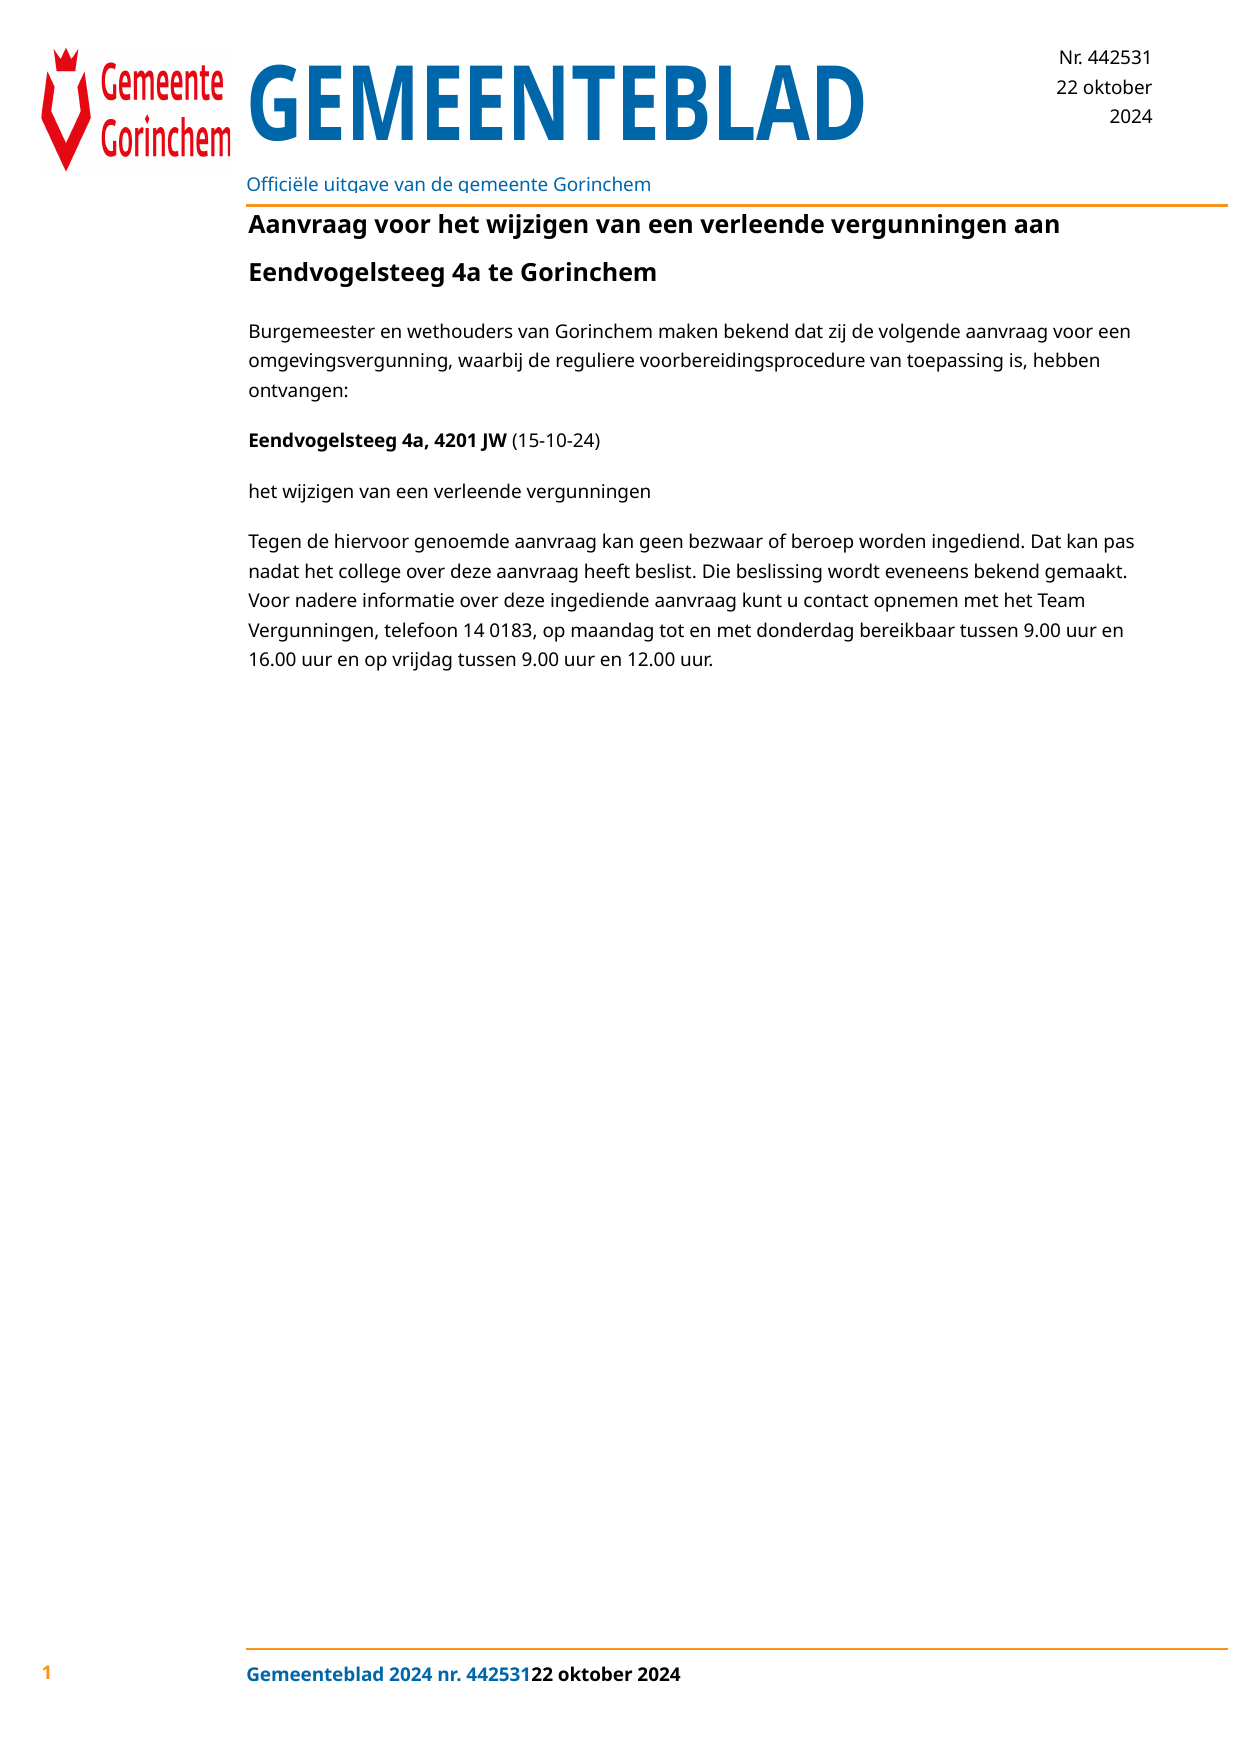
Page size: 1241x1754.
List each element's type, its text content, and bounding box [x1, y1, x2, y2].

text Eendvogelsteeg 4a, 4201 JW (15-10-24) [248, 427, 1152, 453]
text Aanvraag voor het wijzigen van een verleende vergunningen aan Eendvogelsteeg 4a te Gorinchem [248, 207, 1152, 288]
text Tegen de hiervoor genoemde aanvraag kan geen bezwaar of beroep worden ingediend. Dat kan pas nadat het college over deze aanvraag heeft beslist. Die beslissing wordt eveneens bekend gemaakt. Voor nadere informatie over deze ingediende aanvraag kunt u contact opnemen met het Team Vergunningen, telefoon 14 0183, op maandag tot en met donderdag bereikbaar tussen 9.00 uur en 16.00 uur en op vrijdag tussen 9.00 uur en 12.00 uur. [248, 528, 1152, 672]
picture [41, 47, 231, 172]
text Burgemeester en wethouders van Gorinchem maken bekend dat zij de volgende aanvraag voor een omgevingsvergunning, waarbij de reguliere voorbereidingsprocedure van toepassing is, hebben ontvangen: [248, 318, 1152, 403]
text het wijzigen van een verleende vergunningen [248, 478, 1152, 504]
